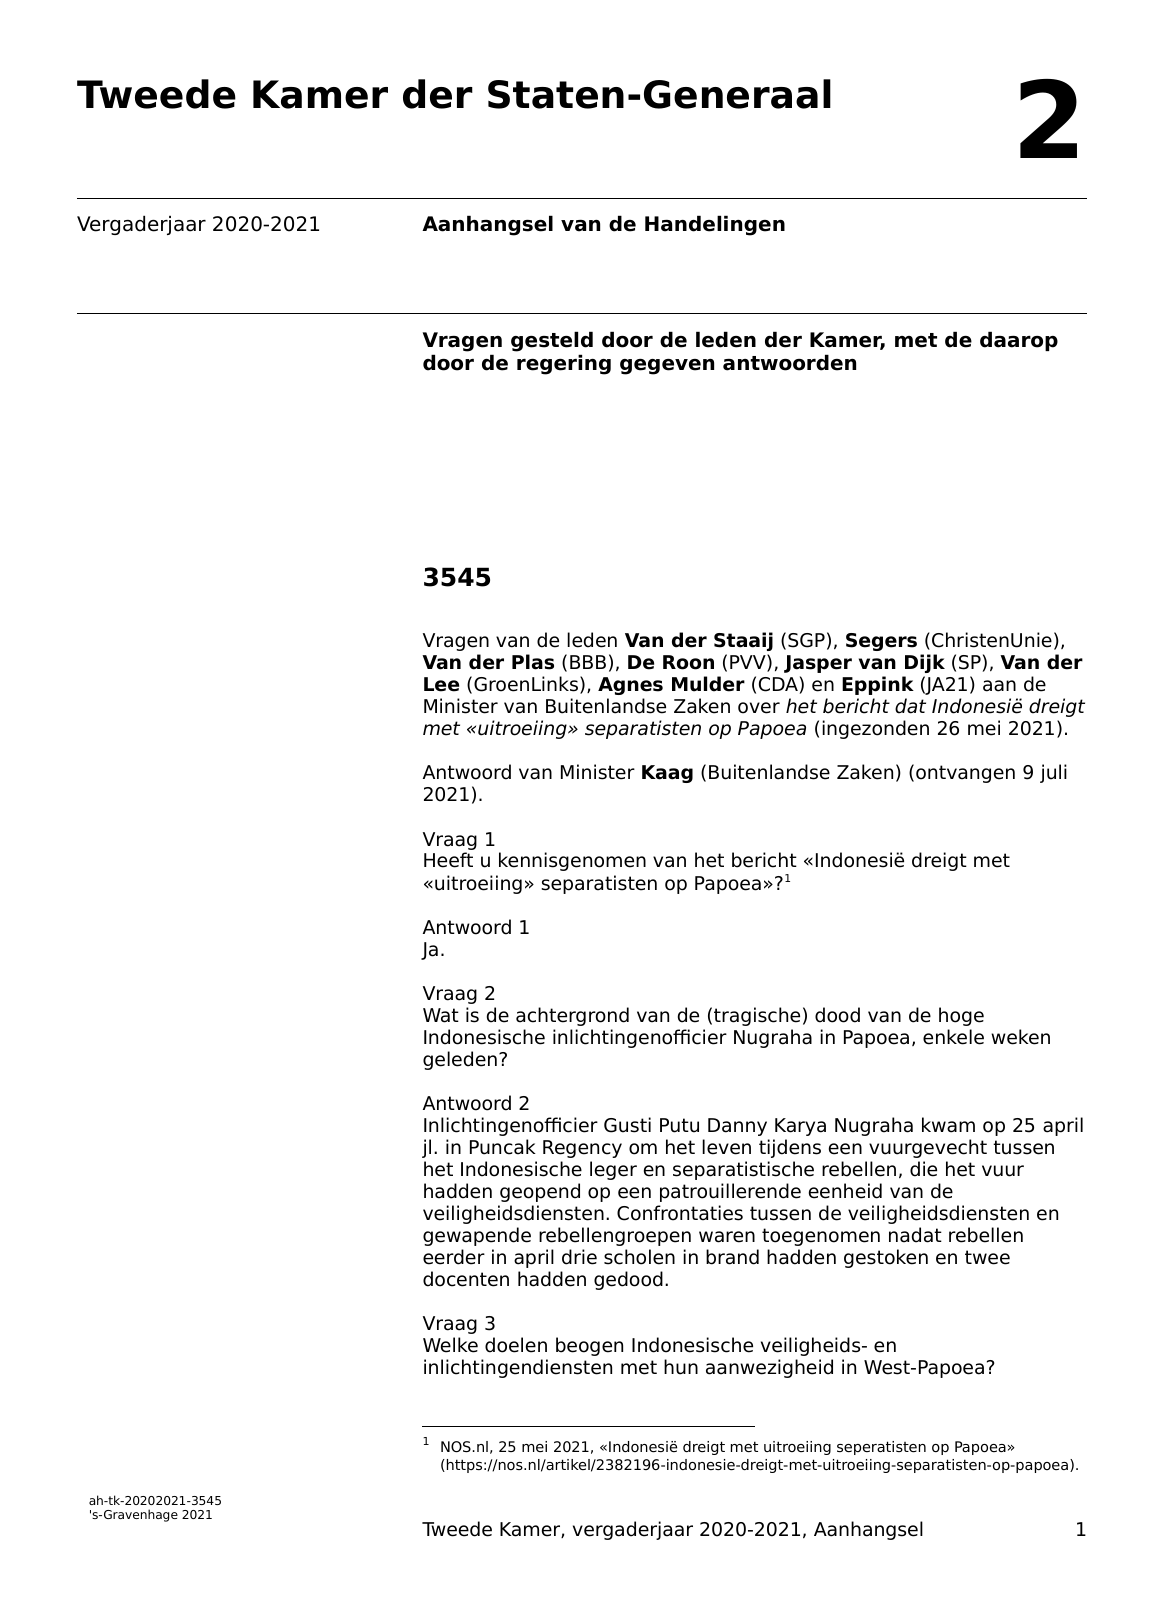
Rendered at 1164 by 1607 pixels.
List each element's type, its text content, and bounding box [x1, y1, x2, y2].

text Vraag 2 [422, 983, 1087, 1005]
text ah-tk-20202021-3545 [88, 1494, 323, 1508]
text Vragen van de leden Van der Staaij (SGP), Segers (ChristenUnie), Van der Plas (BBB), De Roon (PVV), Jasper van Dijk (SP), Van der Lee (GroenLinks), Agnes Mulder (CDA) en Eppink (JA21) aan de Minister van Buitenlandse Zaken over het bericht dat Indonesië dreigt met «uitroeiing» separatisten op Papoea (ingezonden 26 mei 2021). [422, 630, 1087, 740]
text Welke doelen beogen Indonesische veiligheids- en inlichtingendiensten met hun aanwezigheid in West-Papoea? [422, 1335, 1087, 1379]
text 's-Gravenhage 2021 [88, 1508, 323, 1522]
table_header 2 [886, 59, 1087, 198]
text Antwoord van Minister Kaag (Buitenlandse Zaken) (ontvangen 9 juli 2021). [422, 762, 1087, 806]
table_cell Vragen gesteld door de leden der Kamer, met de daarop door de regering gegeven antwoorden [422, 314, 1087, 375]
text NOS.nl, 25 mei 2021, «Indonesië dreigt met uitroeiing seperatisten op Papoea» (https://nos.nl/artikel/2382196-indonesie-dreigt-met-uitroeiing-separatisten-op-papoea). [422, 1435, 1087, 1474]
text Wat is de achtergrond van de (tragische) dood van de hoge Indonesische inlichtingenofficier Nugraha in Papoea, enkele weken geleden? [422, 1005, 1087, 1071]
table_cell [77, 314, 422, 375]
text Heeft u kennisgenomen van het bericht «Indonesië dreigt met «uitroeiing» separatisten op Papoea»? [422, 850, 1087, 894]
table_cell Vergaderjaar 2020-2021 [77, 199, 422, 313]
text Inlichtingenofficier Gusti Putu Danny Karya Nugraha kwam op 25 april jl. in Puncak Regency om het leven tijdens een vuurgevecht tussen het Indonesische leger en separatistische rebellen, die het vuur hadden geopend op een patrouillerende eenheid van de veiligheidsdiensten. Confrontaties tussen de veiligheidsdiensten en gewapende rebellengroepen waren toegenomen nadat rebellen eerder in april drie scholen in brand hadden gestoken en twee docenten hadden gedood. [422, 1115, 1087, 1291]
text 3545 [422, 563, 1087, 592]
table_header Tweede Kamer der Staten-Generaal [77, 59, 886, 198]
text Vraag 3 [422, 1313, 1087, 1335]
text Antwoord 2 [422, 1093, 1087, 1115]
text Antwoord 1 [422, 917, 1087, 938]
text Vraag 1 [422, 828, 1087, 850]
table_cell Aanhangsel van de Handelingen [422, 199, 1087, 313]
text Ja. [422, 938, 1087, 961]
